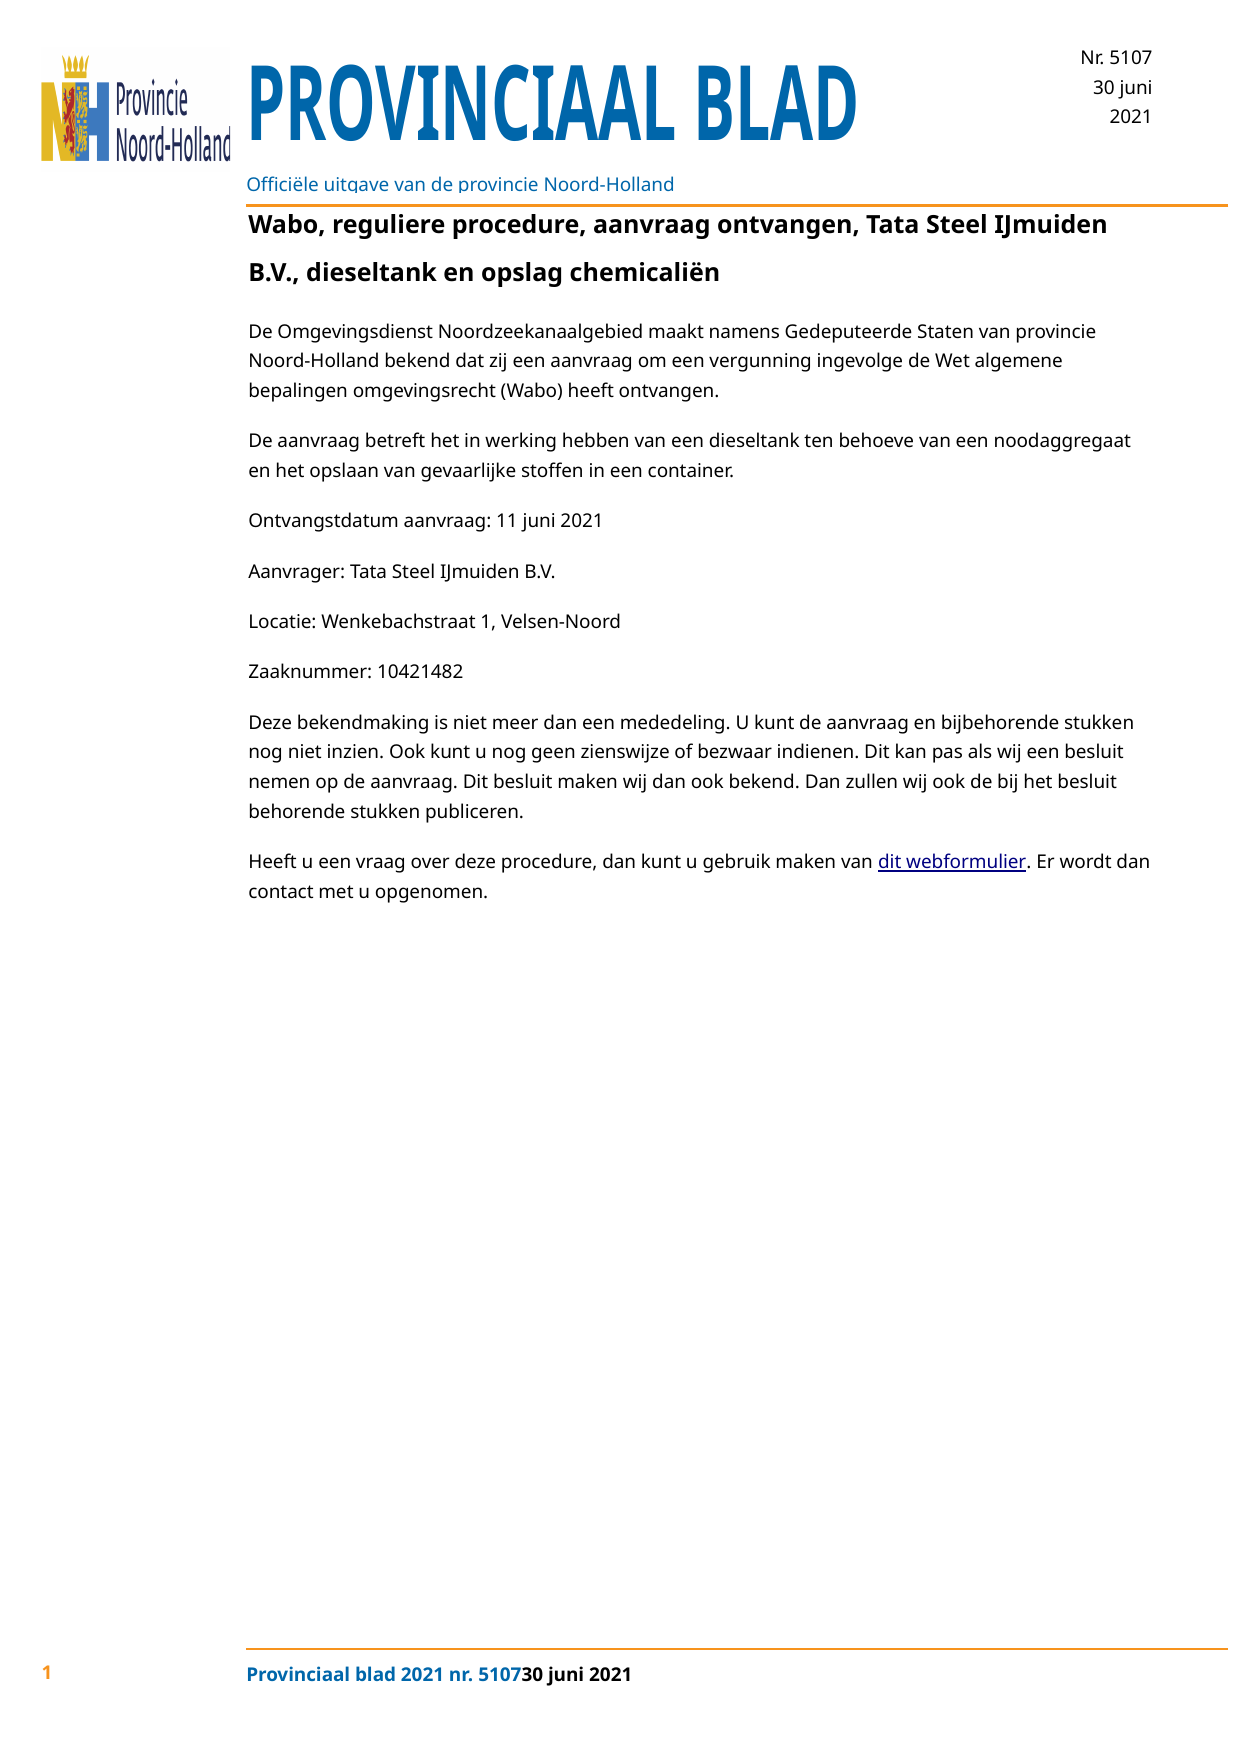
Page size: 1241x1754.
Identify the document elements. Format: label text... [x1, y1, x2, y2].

text Zaaknummer: 10421482 [248, 659, 1152, 684]
text De aanvraag betreft het in werking hebben van een dieseltank ten behoeve van een noodaggregaat en het opslaan van gevaarlijke stoffen in een container. [248, 427, 1152, 483]
text De Omgevingsdienst Noordzeekanaalgebied maakt namens Gedeputeerde Staten van provincie Noord-Holland bekend dat zij een aanvraag om een vergunning ingevolge de Wet algemene bepalingen omgevingsrecht (Wabo) heeft ontvangen. [248, 318, 1152, 403]
text Deze bekendmaking is niet meer dan een mededeling. U kunt de aanvraag en bijbehorende stukken nog niet inzien. Ook kunt u nog geen zienswijze of bezwaar indienen. Dit kan pas als wij een besluit nemen op de aanvraag. Dit besluit maken wij dan ook bekend. Dan zullen wij ook de bij het besluit behorende stukken publiceren. [248, 709, 1152, 824]
text Heeft u een vraag over deze procedure, dan kunt u gebruik maken van dit webformulier. Er wordt dan contact met u opgenomen. [248, 848, 1152, 904]
text Aanvrager: Tata Steel IJmuiden B.V. [248, 558, 1152, 584]
text Locatie: Wenkebachstraat 1, Velsen-Noord [248, 608, 1152, 634]
text Wabo, reguliere procedure, aanvraag ontvangen, Tata Steel IJmuiden B.V., dieseltank en opslag chemicaliën [248, 207, 1152, 288]
picture [41, 47, 231, 172]
text Ontvangstdatum aanvraag: 11 juni 2021 [248, 507, 1152, 533]
